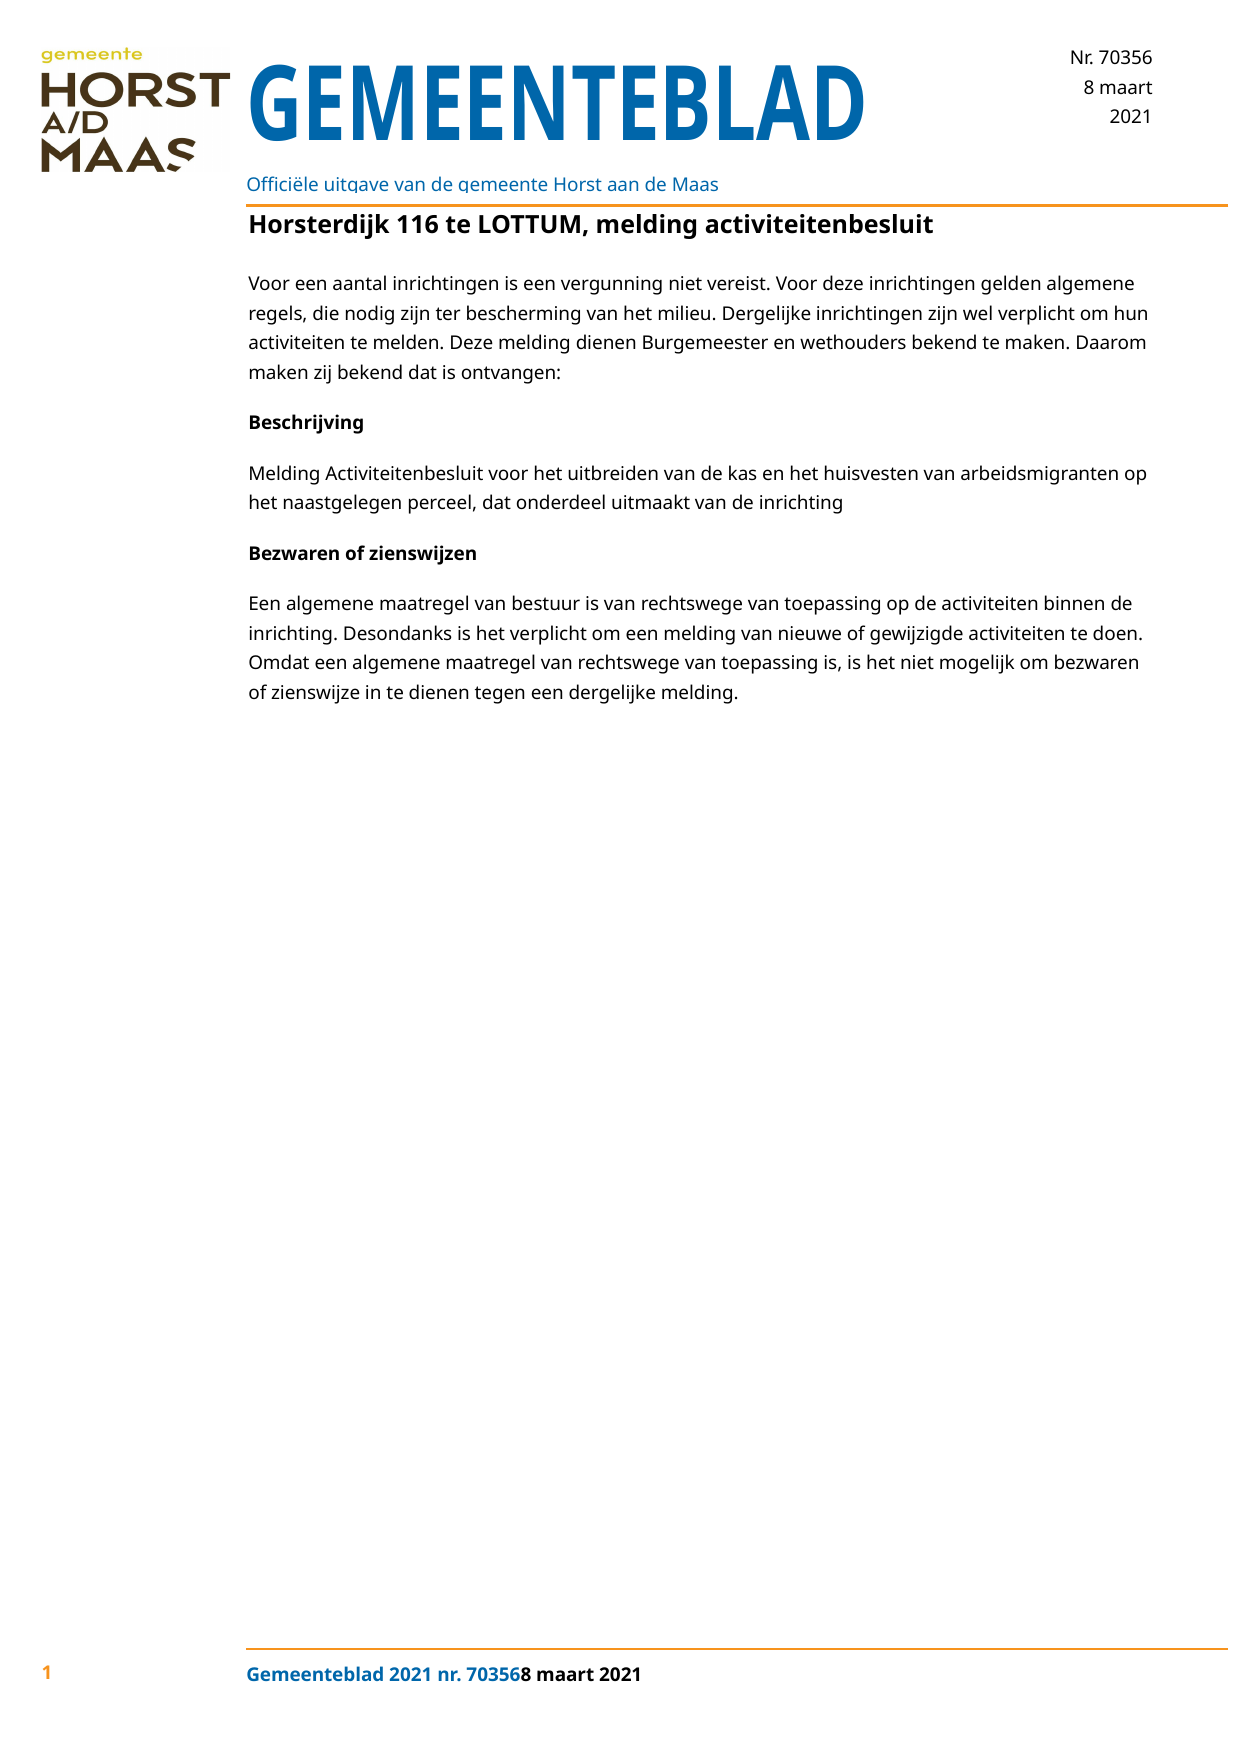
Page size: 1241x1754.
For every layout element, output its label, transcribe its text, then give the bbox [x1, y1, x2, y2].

text Melding Activiteitenbesluit voor het uitbreiden van de kas en het huisvesten van arbeidsmigranten op het naastgelegen perceel, dat onderdeel uitmaakt van de inrichting [248, 460, 1152, 515]
picture [41, 47, 231, 172]
text Beschrijving [248, 409, 1152, 435]
text Horsterdijk 116 te LOTTUM, melding activiteitenbesluit [248, 207, 1152, 241]
text Een algemene maatregel van bestuur is van rechtswege van toepassing op de activiteiten binnen de inrichting. Desondanks is het verplicht om een melding van nieuwe of gewijzigde activiteiten te doen. Omdat een algemene maatregel van rechtswege van toepassing is, is het niet mogelijk om bezwaren of zienswijze in te dienen tegen een dergelijke melding. [248, 590, 1152, 705]
text Bezwaren of zienswijzen [248, 540, 1152, 566]
text Voor een aantal inrichtingen is een vergunning niet vereist. Voor deze inrichtingen gelden algemene regels, die nodig zijn ter bescherming van het milieu. Dergelijke inrichtingen zijn wel verplicht om hun activiteiten te melden. Deze melding dienen Burgemeester en wethouders bekend te maken. Daarom maken zij bekend dat is ontvangen: [248, 270, 1152, 385]
